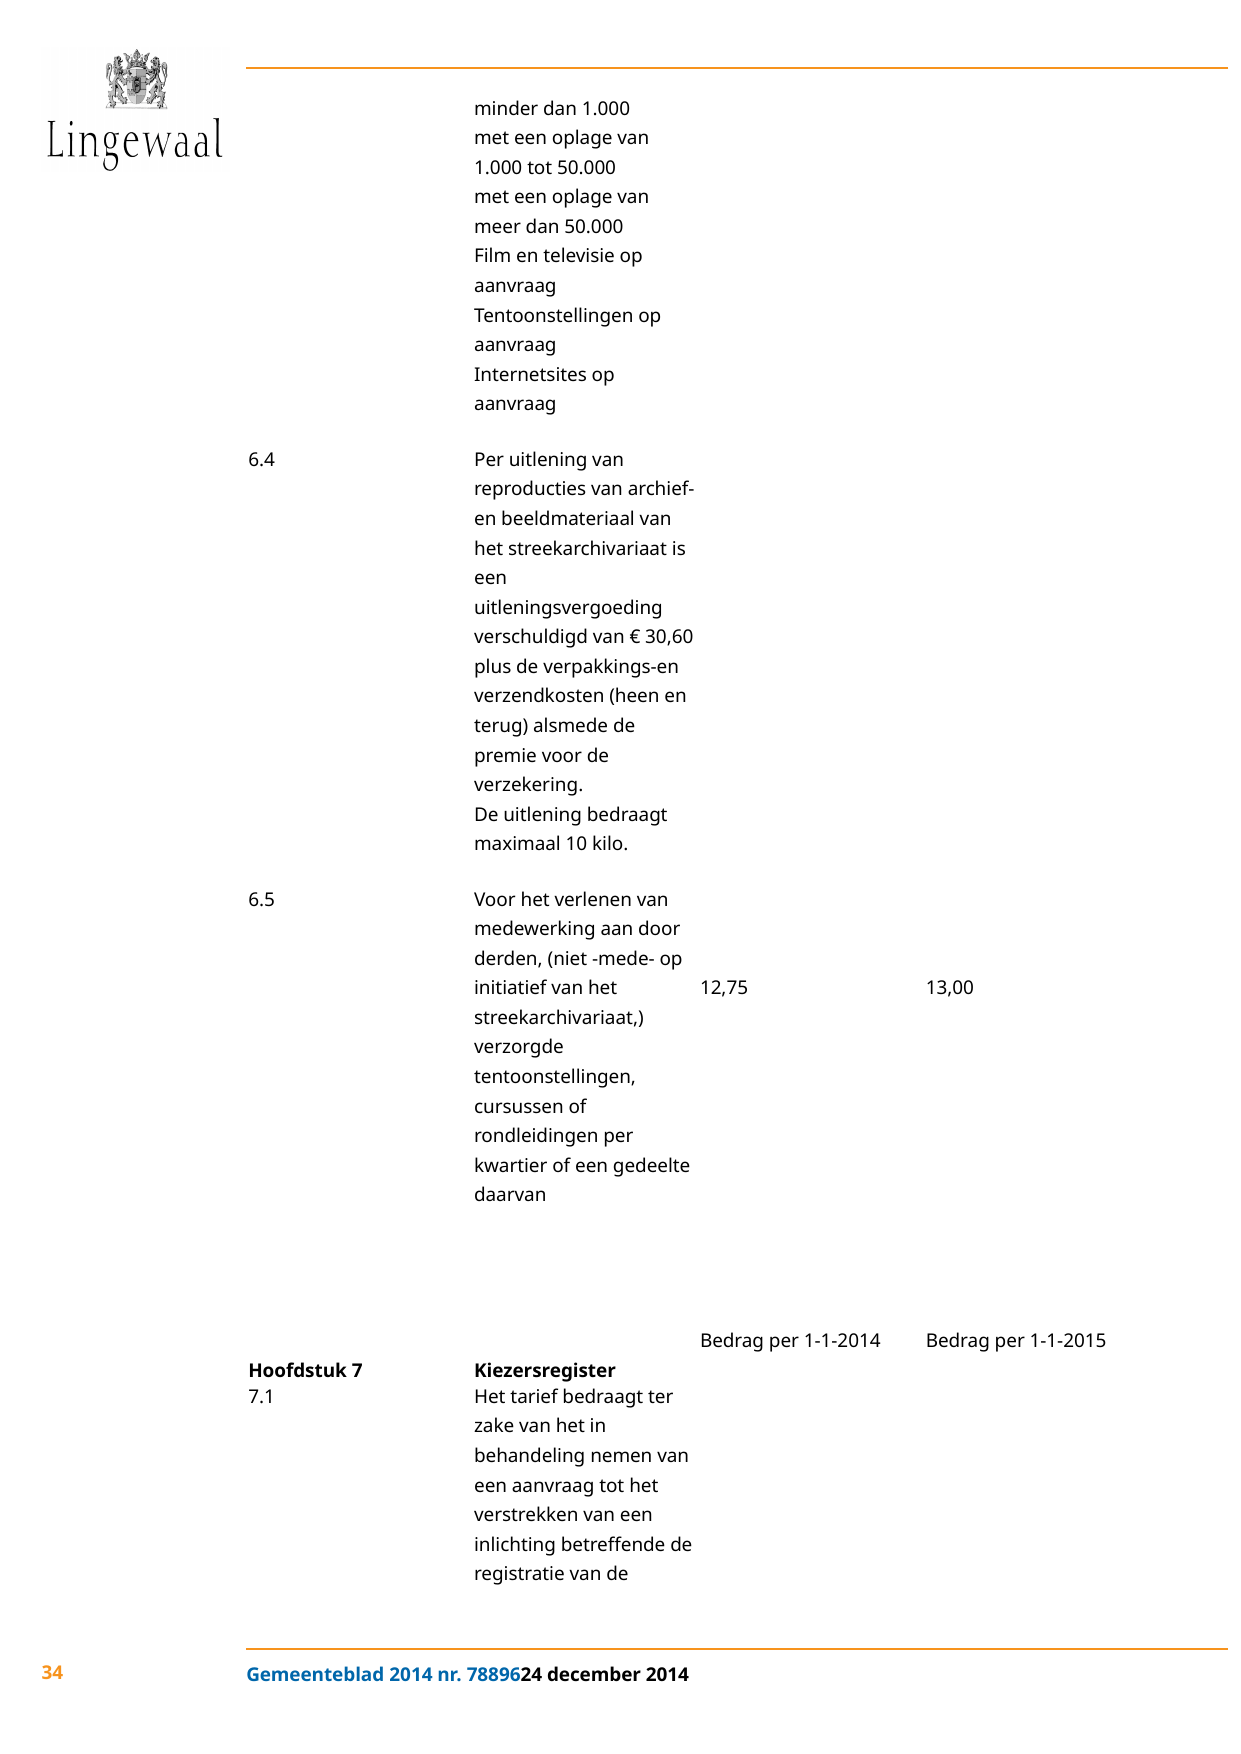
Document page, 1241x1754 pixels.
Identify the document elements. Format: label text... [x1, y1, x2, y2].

table_cell Voor het verlenen van medewerking aan door derden, (niet -mede- op initiatief van het streekarchivariaat,) verzorgde tentoonstellingen, cursussen of rondleidingen per kwartier of een gedeelte daarvan [474, 886, 700, 1207]
picture [41, 47, 231, 172]
table_cell [926, 95, 1152, 446]
table_cell [700, 95, 926, 446]
table_cell Per uitlening van reproducties van archief-en beeldmateriaal van het streekarchivariaat is een uitleningsvergoeding verschuldigd van € 30,60 plus de verpakkings-en verzendkosten (heen en terug) alsmede de premie voor de verzekering. De uitlening bedraagt maximaal 10 kilo. [474, 446, 700, 886]
table_cell 12,75 [700, 886, 926, 1207]
table_cell [926, 1383, 1152, 1586]
table_cell 6.5 [248, 886, 474, 1207]
table_cell 6.4 [248, 446, 474, 886]
table_header Kiezersregister [474, 1328, 700, 1383]
table_cell 7.1 [248, 1383, 474, 1586]
table_cell minder dan 1.000 met een oplage van 1.000 tot 50.000 met een oplage van meer dan 50.000 Film en televisie op aanvraag Tentoonstellingen op aanvraag Internetsites op aanvraag [474, 95, 700, 446]
table_cell [700, 1383, 926, 1586]
table_header Hoofdstuk 7 [248, 1328, 474, 1383]
table_cell [700, 446, 926, 886]
table_cell [248, 95, 474, 446]
table_cell 13,00 [926, 886, 1152, 1207]
table_header Bedrag per 1-1-2015 [926, 1328, 1152, 1383]
table_header Bedrag per 1-1-2014 [700, 1328, 926, 1383]
table_cell Het tarief bedraagt ter zake van het in behandeling nemen van een aanvraag tot het verstrekken van een inlichting betreffende de registratie van de [474, 1383, 700, 1586]
table_cell [926, 446, 1152, 886]
